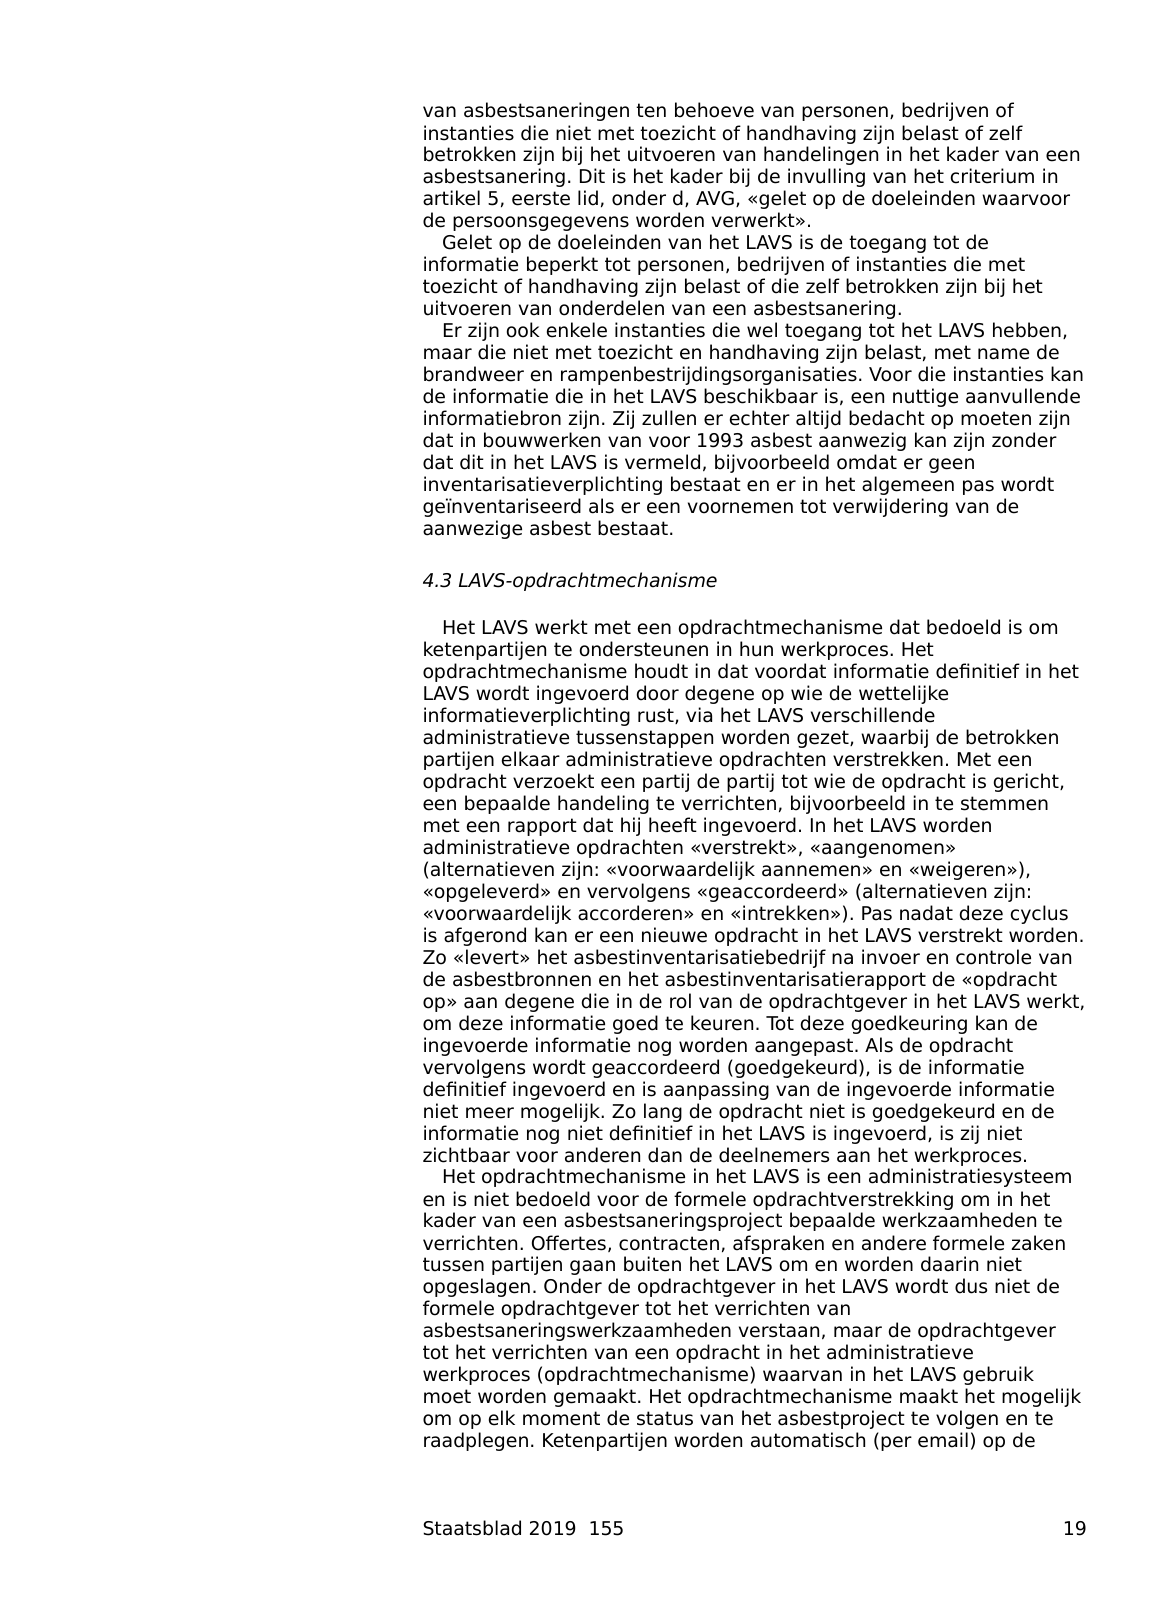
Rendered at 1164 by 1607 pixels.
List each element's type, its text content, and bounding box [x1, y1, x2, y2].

text Er zijn ook enkele instanties die wel toegang tot het LAVS hebben, maar die niet met toezicht en handhaving zijn belast, met name de brandweer en rampenbestrijdingsorganisaties. Voor die instanties kan de informatie die in het LAVS beschikbaar is, een nuttige aanvullende informatiebron zijn. Zij zullen er echter altijd bedacht op moeten zijn dat in bouwwerken van voor 1993 asbest aanwezig kan zijn zonder dat dit in het LAVS is vermeld, bijvoorbeeld omdat er geen inventarisatieverplichting bestaat en er in het algemeen pas wordt geïnventariseerd als er een voornemen tot verwijdering van de aanwezige asbest bestaat. [422, 320, 1087, 540]
text Het LAVS werkt met een opdrachtmechanisme dat bedoeld is om ketenpartijen te ondersteunen in hun werkproces. Het opdrachtmechanisme houdt in dat voordat informatie definitief in het LAVS wordt ingevoerd door degene op wie de wettelijke informatieverplichting rust, via het LAVS verschillende administratieve tussenstappen worden gezet, waarbij de betrokken partijen elkaar administratieve opdrachten verstrekken. Met een opdracht verzoekt een partij de partij tot wie de opdracht is gericht, een bepaalde handeling te verrichten, bijvoorbeeld in te stemmen met een rapport dat hij heeft ingevoerd. In het LAVS worden administratieve opdrachten «verstrekt», «aangenomen» (alternatieven zijn: «voorwaardelijk aannemen» en «weigeren»), «opgeleverd» en vervolgens «geaccordeerd» (alternatieven zijn: «voorwaardelijk accorderen» en «intrekken»). Pas nadat deze cyclus is afgerond kan er een nieuwe opdracht in het LAVS verstrekt worden. Zo «levert» het asbestinventarisatiebedrijf na invoer en controle van de asbestbronnen en het asbestinventarisatierapport de «opdracht op» aan degene die in de rol van de opdrachtgever in het LAVS werkt, om deze informatie goed te keuren. Tot deze goedkeuring kan de ingevoerde informatie nog worden aangepast. Als de opdracht vervolgens wordt geaccordeerd (goedgekeurd), is de informatie definitief ingevoerd en is aanpassing van de ingevoerde informatie niet meer mogelijk. Zo lang de opdracht niet is goedgekeurd en de informatie nog niet definitief in het LAVS is ingevoerd, is zij niet zichtbaar voor anderen dan de deelnemers aan het werkproces. [422, 617, 1087, 1166]
text Het opdrachtmechanisme in het LAVS is een administratiesysteem en is niet bedoeld voor de formele opdrachtverstrekking om in het kader van een asbestsaneringsproject bepaalde werkzaamheden te verrichten. Offertes, contracten, afspraken en andere formele zaken tussen partijen gaan buiten het LAVS om en worden daarin niet opgeslagen. Onder de opdrachtgever in het LAVS wordt dus niet de formele opdrachtgever tot het verrichten van asbestsaneringswerkzaamheden verstaan, maar de opdrachtgever tot het verrichten van een opdracht in het administratieve werkproces (opdrachtmechanisme) waarvan in het LAVS gebruik moet worden gemaakt. Het opdrachtmechanisme maakt het mogelijk om op elk moment de status van het asbestproject te volgen en te raadplegen. Ketenpartijen worden automatisch (per email) op de [422, 1166, 1087, 1452]
text Gelet op de doeleinden van het LAVS is de toegang tot de informatie beperkt tot personen, bedrijven of instanties die met toezicht of handhaving zijn belast of die zelf betrokken zijn bij het uitvoeren van onderdelen van een asbestsanering. [422, 232, 1087, 320]
subtitle 4.3 LAVS-opdrachtmechanisme [422, 570, 1087, 592]
text van asbestsaneringen ten behoeve van personen, bedrijven of instanties die niet met toezicht of handhaving zijn belast of zelf betrokken zijn bij het uitvoeren van handelingen in het kader van een asbestsanering. Dit is het kader bij de invulling van het criterium in artikel 5, eerste lid, onder d, AVG, «gelet op de doeleinden waarvoor de persoonsgegevens worden verwerkt». [422, 100, 1087, 232]
